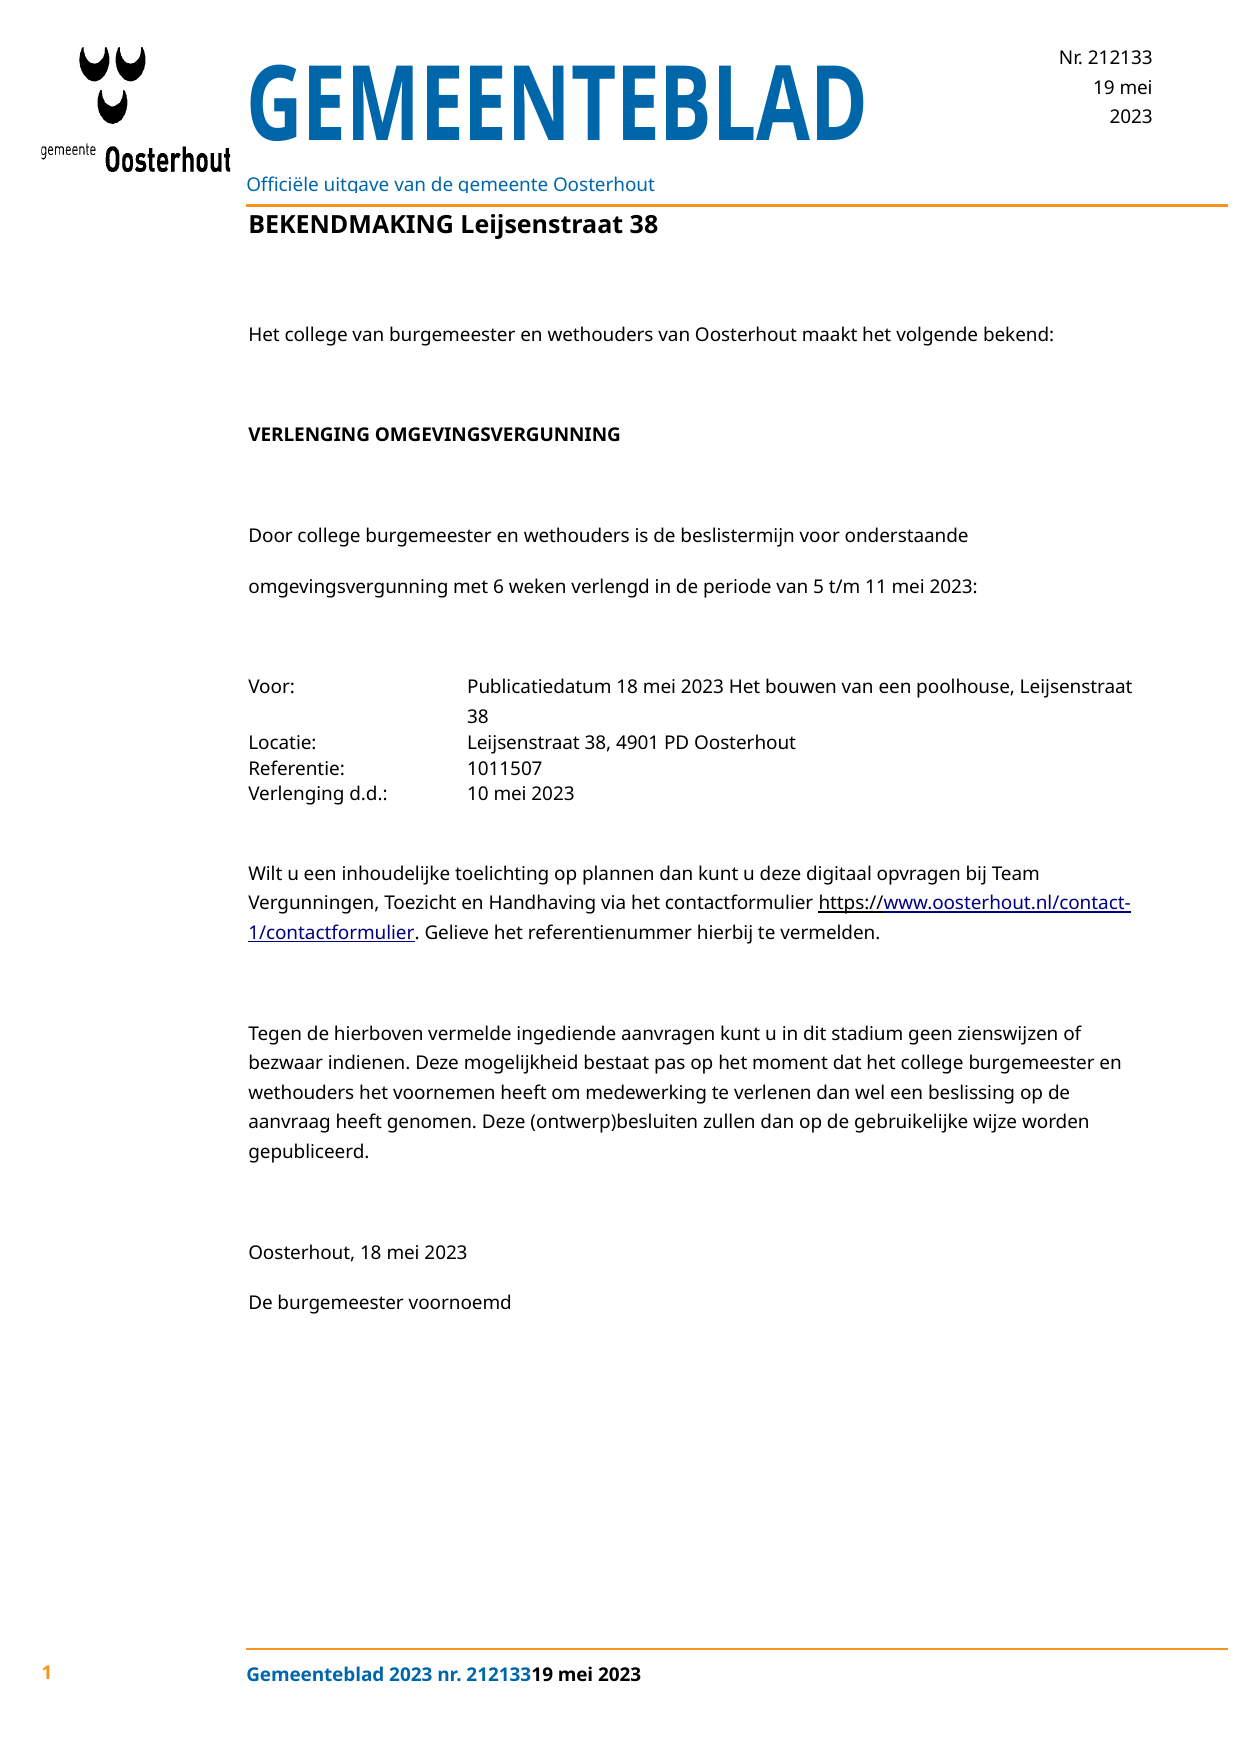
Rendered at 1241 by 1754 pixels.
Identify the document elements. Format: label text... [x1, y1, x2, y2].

text Het college van burgemeester en wethouders van Oosterhout maakt het volgende bekend: [248, 321, 1152, 346]
text Tegen de hierboven vermelde ingediende aanvragen kunt u in dit stadium geen zienswijzen of bezwaar indienen. Deze mogelijkheid bestaat pas op het moment dat het college burgemeester en wethouders het voornemen heeft om medewerking te verlenen dan wel een beslissing op de aanvraag heeft genomen. Deze (ontwerp)besluiten zullen dan op de gebruikelijke wijze worden gepubliceerd. [248, 1020, 1152, 1164]
picture [41, 47, 231, 172]
table_cell Verlenging d.d.: [248, 781, 467, 806]
table_cell 10 mei 2023 [467, 781, 1152, 806]
table_header Publicatiedatum 18 mei 2023 Het bouwen van een poolhouse, Leijsenstraat 38 [467, 674, 1152, 729]
table_header Voor: [248, 674, 467, 729]
text Oosterhout, 18 mei 2023 [248, 1239, 1152, 1265]
table_cell Leijsenstraat 38, 4901 PD Oosterhout [467, 729, 1152, 755]
text VERLENGING OMGEVINGSVERGUNNING [248, 422, 1152, 447]
text Door college burgemeester en wethouders is de beslistermijn voor onderstaande [248, 522, 1152, 548]
table_cell Locatie: [248, 729, 467, 755]
text Wilt u een inhoudelijke toelichting op plannen dan kunt u deze digitaal opvragen bij Team Vergunningen, Toezicht en Handhaving via het contactformulier https://www.oosterhout.nl/contact-1/contactformulier. Gelieve het referentienummer hierbij te vermelden. [248, 860, 1152, 945]
text De burgemeester voornoemd [248, 1289, 1152, 1315]
table_cell 1011507 [467, 755, 1152, 781]
text omgevingsvergunning met 6 weken verlengd in de periode van 5 t/m 11 mei 2023: [248, 573, 1152, 598]
text BEKENDMAKING Leijsenstraat 38 [248, 207, 1152, 241]
table_cell Referentie: [248, 755, 467, 781]
